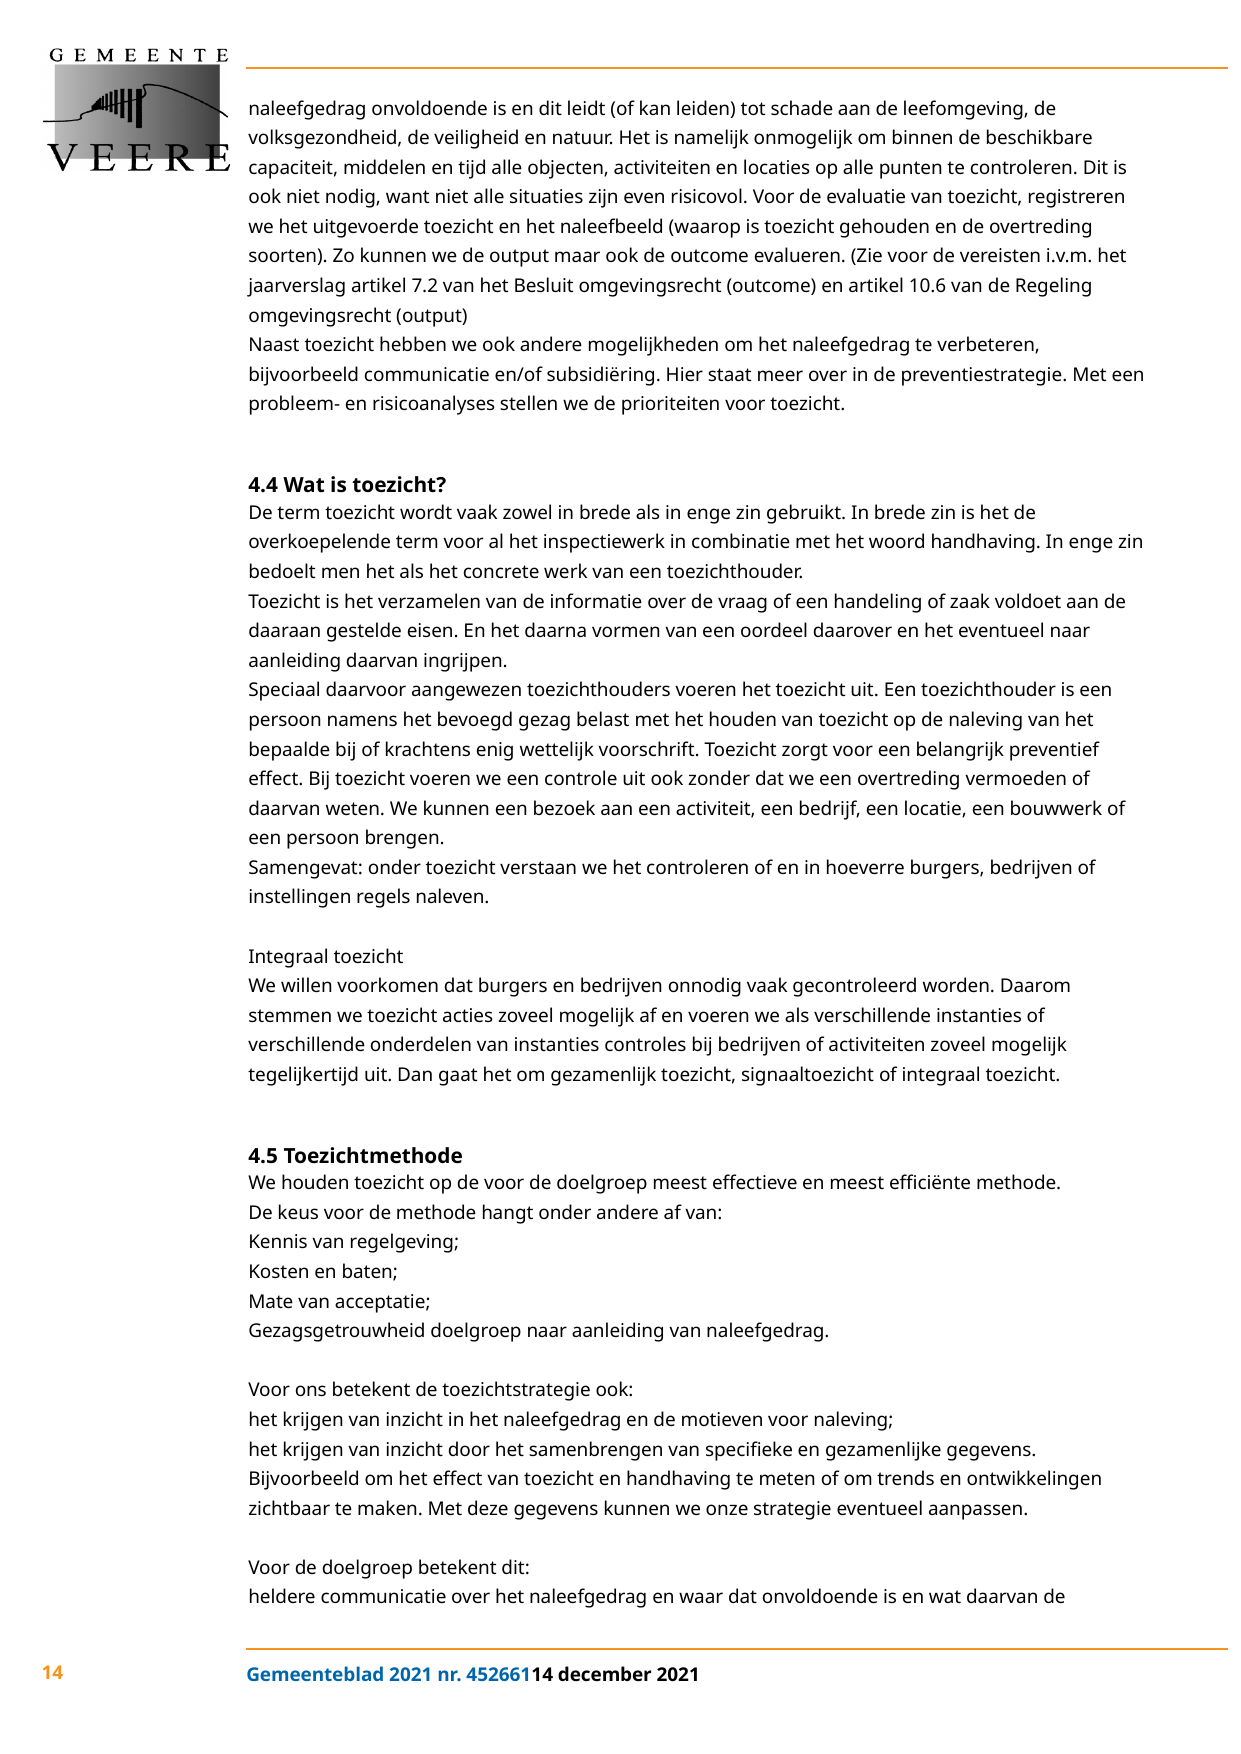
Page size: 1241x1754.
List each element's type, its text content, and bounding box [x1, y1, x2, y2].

picture [41, 47, 231, 172]
text Gezagsgetrouwheid doelgroep naar aanleiding van naleefgedrag. [248, 1317, 1152, 1343]
text Mate van acceptatie; [248, 1288, 1152, 1314]
text Samengevat: onder toezicht verstaan we het controleren of en in hoeverre burgers, bedrijven of instellingen regels naleven. [248, 854, 1152, 909]
text De keus voor de methode hangt onder andere af van: [248, 1199, 1152, 1225]
text Voor ons betekent de toezichtstrategie ook: [248, 1377, 1152, 1402]
text het krijgen van inzicht in het naleefgedrag en de motieven voor naleving; [248, 1406, 1152, 1432]
text Naast toezicht hebben we ook andere mogelijkheden om het naleefgedrag te verbeteren, bijvoorbeeld communicatie en/of subsidiëring. Hier staat meer over in de preventiestrategie. Met een probleem- en risicoanalyses stellen we de prioriteiten voor toezicht. [248, 331, 1152, 416]
text Speciaal daarvoor aangewezen toezichthouders voeren het toezicht uit. Een toezichthouder is een persoon namens het bevoegd gezag belast met het houden van toezicht op de naleving van het bepaalde bij of krachtens enig wettelijk voorschrift. Toezicht zorgt voor een belangrijk preventief effect. Bij toezicht voeren we een controle uit ook zonder dat we een overtreding vermoeden of daarvan weten. We kunnen een bezoek aan een activiteit, een bedrijf, een locatie, een bouwwerk of een persoon brengen. [248, 677, 1152, 850]
text Kennis van regelgeving; [248, 1229, 1152, 1254]
text 4.4 Wat is toezicht? [248, 471, 1152, 499]
text Voor de doelgroep betekent dit: [248, 1554, 1152, 1580]
text naleefgedrag onvoldoende is en dit leidt (of kan leiden) tot schade aan de leefomgeving, de volksgezondheid, de veiligheid en natuur. Het is namelijk onmogelijk om binnen de beschikbare capaciteit, middelen en tijd alle objecten, activiteiten en locaties op alle punten te controleren. Dit is ook niet nodig, want niet alle situaties zijn even risicovol. Voor de evaluatie van toezicht, registreren we het uitgevoerde toezicht en het naleefbeeld (waarop is toezicht gehouden en de overtreding soorten). Zo kunnen we de output maar ook de outcome evalueren. (Zie voor de vereisten i.v.m. het jaarverslag artikel 7.2 van het Besluit omgevingsrecht (outcome) en artikel 10.6 van de Regeling omgevingsrecht (output) [248, 95, 1152, 328]
text heldere communicatie over het naleefgedrag en waar dat onvoldoende is en wat daarvan de [248, 1584, 1152, 1609]
text Kosten en baten; [248, 1258, 1152, 1284]
text Toezicht is het verzamelen van de informatie over de vraag of een handeling of zaak voldoet aan de daaraan gestelde eisen. En het daarna vormen van een oordeel daarover en het eventueel naar aanleiding daarvan ingrijpen. [248, 588, 1152, 673]
text het krijgen van inzicht door het samenbrengen van specifieke en gezamenlijke gegevens. Bijvoorbeeld om het effect van toezicht en handhaving te meten of om trends en ontwikkelingen zichtbaar te maken. Met deze gegevens kunnen we onze strategie eventueel aanpassen. [248, 1436, 1152, 1521]
text 4.5 Toezichtmethode [248, 1141, 1152, 1169]
text We willen voorkomen dat burgers en bedrijven onnodig vaak gecontroleerd worden. Daarom stemmen we toezicht acties zoveel mogelijk af en voeren we als verschillende instanties of verschillende onderdelen van instanties controles bij bedrijven of activiteiten zoveel mogelijk tegelijkertijd uit. Dan gaat het om gezamenlijk toezicht, signaaltoezicht of integraal toezicht. [248, 972, 1152, 1087]
text De term toezicht wordt vaak zowel in brede als in enge zin gebruikt. In brede zin is het de overkoepelende term voor al het inspectiewerk in combinatie met het woord handhaving. In enge zin bedoelt men het als het concrete werk van een toezichthouder. [248, 499, 1152, 584]
text Integraal toezicht [248, 943, 1152, 968]
text We houden toezicht op de voor de doelgroep meest effectieve en meest efficiënte methode. [248, 1169, 1152, 1195]
